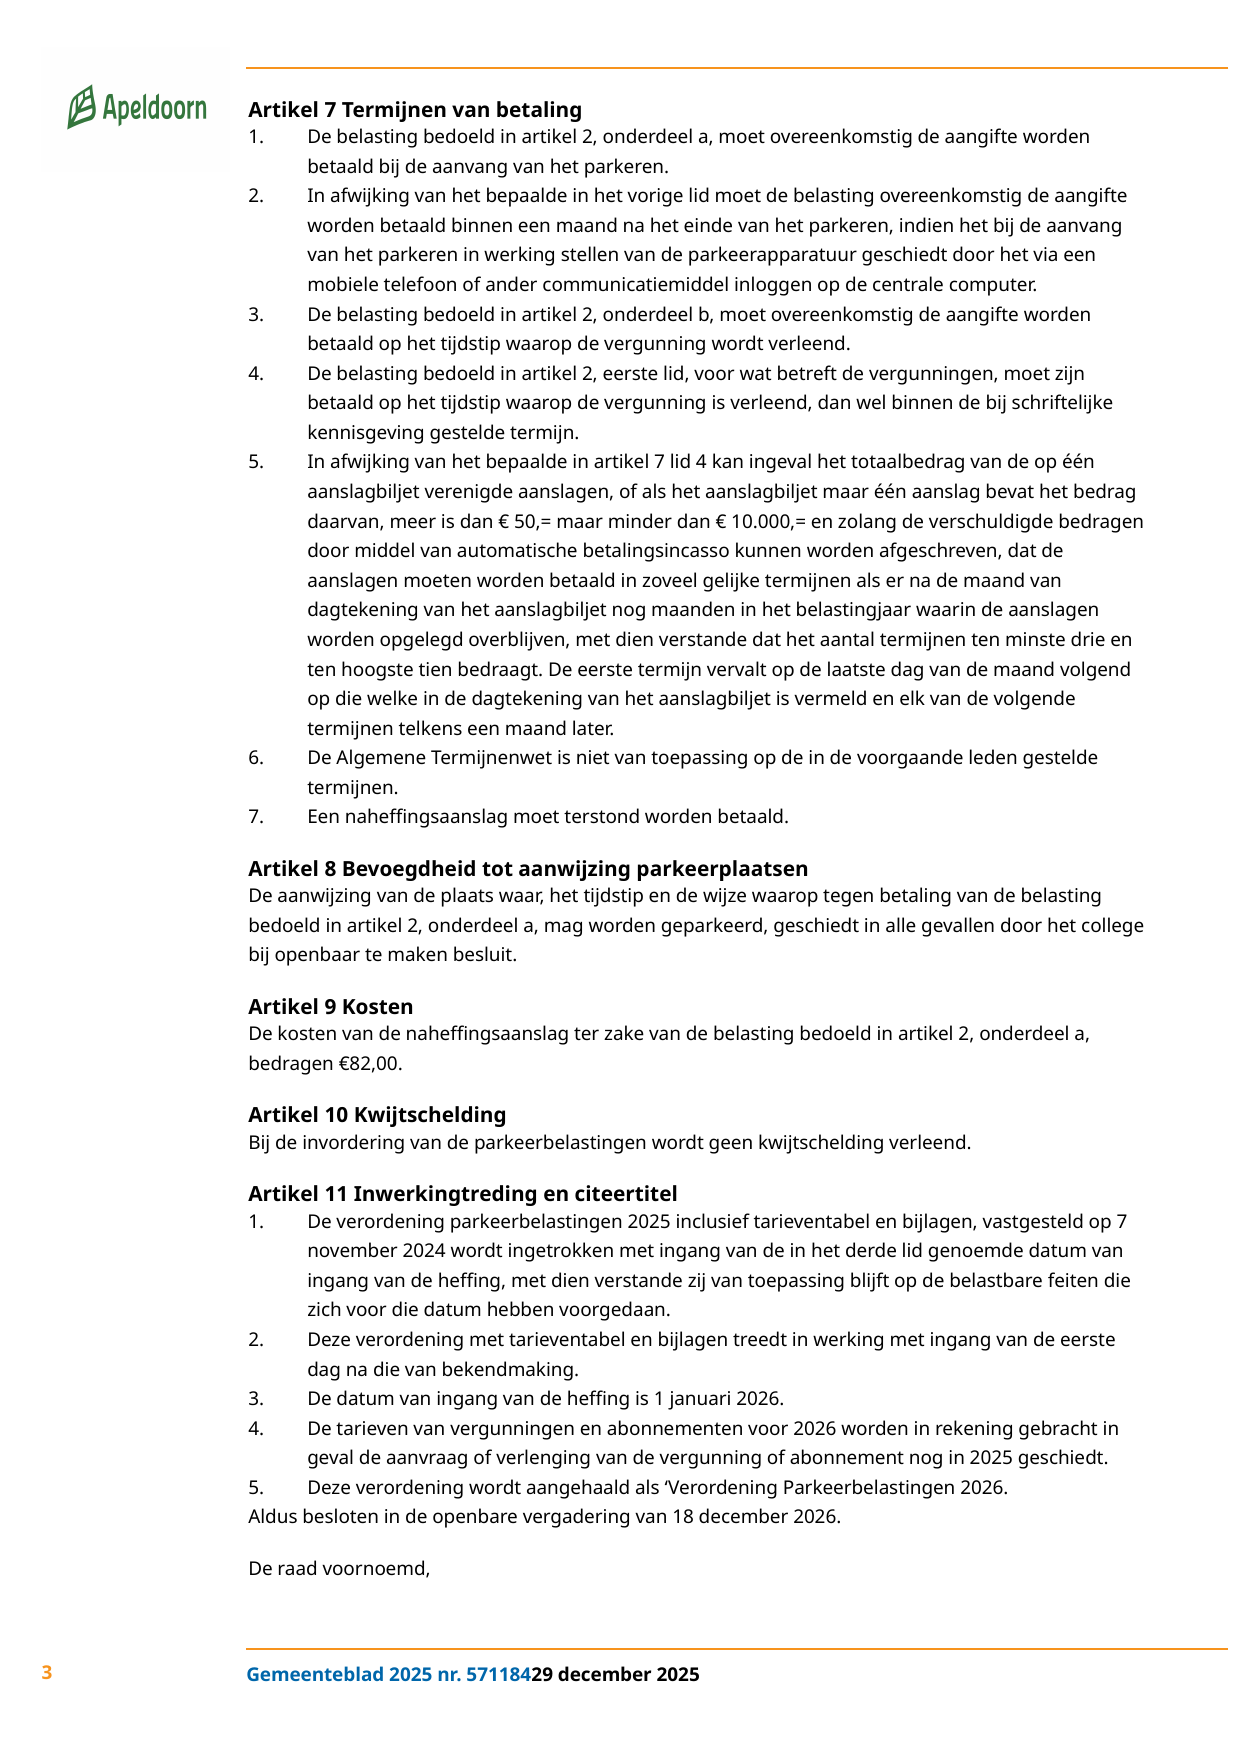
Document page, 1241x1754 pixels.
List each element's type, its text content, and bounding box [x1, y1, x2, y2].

list In afwijking van het bepaalde in het vorige lid moet de belasting overeenkomstig de aangifte worden betaald binnen een maand na het einde van het parkeren, indien het bij de aanvang van het parkeren in werking stellen van de parkeerapparatuur geschiedt door het via een mobiele telefoon of ander communicatiemiddel inloggen op de centrale computer. [248, 182, 1152, 297]
text Bij de invordering van de parkeerbelastingen wordt geen kwijtschelding verleend. [248, 1129, 1152, 1155]
text De raad voornoemd, [248, 1555, 1152, 1581]
list Deze verordening met tarieventabel en bijlagen treedt in werking met ingang van de eerste dag na die van bekendmaking. [248, 1326, 1152, 1381]
list De belasting bedoeld in artikel 2, eerste lid, voor wat betreft de vergunningen, moet zijn betaald op het tijdstip waarop de vergunning is verleend, dan wel binnen de bij schriftelijke kennisgeving gestelde termijn. [248, 360, 1152, 445]
list In afwijking van het bepaalde in artikel 7 lid 4 kan ingeval het totaalbedrag van de op één aanslagbiljet verenigde aanslagen, of als het aanslagbiljet maar één aanslag bevat het bedrag daarvan, meer is dan € 50,= maar minder dan € 10.000,= en zolang de verschuldigde bedragen door middel van automatische betalingsincasso kunnen worden afgeschreven, dat de aanslagen moeten worden betaald in zoveel gelijke termijnen als er na de maand van dagtekening van het aanslagbiljet nog maanden in het belastingjaar waarin de aanslagen worden opgelegd overblijven, met dien verstande dat het aantal termijnen ten minste drie en ten hoogste tien bedraagt. De eerste termijn vervalt op de laatste dag van de maand volgend op die welke in de dagtekening van het aanslagbiljet is vermeld en elk van de volgende termijnen telkens een maand later. [248, 449, 1152, 741]
list De belasting bedoeld in artikel 2, onderdeel a, moet overeenkomstig de aangifte worden betaald bij de aanvang van het parkeren. [248, 123, 1152, 178]
list De verordening parkeerbelastingen 2025 inclusief tarieventabel en bijlagen, vastgesteld op 7 november 2024 wordt ingetrokken met ingang van de in het derde lid genoemde datum van ingang van de heffing, met dien verstande zij van toepassing blijft op de belastbare feiten die zich voor die datum hebben voorgedaan. [248, 1208, 1152, 1322]
list De belasting bedoeld in artikel 2, onderdeel b, moet overeenkomstig de aangifte worden betaald op het tijdstip waarop de vergunning wordt verleend. [248, 301, 1152, 356]
text De kosten van de naheffingsaanslag ter zake van de belasting bedoeld in artikel 2, onderdeel a, bedragen €82,00. [248, 1021, 1152, 1076]
text Artikel 11 Inwerkingtreding en citeertitel [248, 1179, 1152, 1208]
list De Algemene Termijnenwet is niet van toepassing op de in de voorgaande leden gestelde termijnen. [248, 744, 1152, 800]
list Een naheffingsaanslag moet terstond worden betaald. [248, 804, 1152, 829]
picture [41, 47, 231, 172]
text Artikel 10 Kwijtschelding [248, 1101, 1152, 1129]
list De datum van ingang van de heffing is 1 januari 2026. [248, 1385, 1152, 1411]
text De aanwijzing van de plaats waar, het tijdstip en de wijze waarop tegen betaling van de belasting bedoeld in artikel 2, onderdeel a, mag worden geparkeerd, geschiedt in alle gevallen door het college bij openbaar te maken besluit. [248, 882, 1152, 967]
text Artikel 7 Termijnen van betaling [248, 95, 1152, 123]
text Artikel 9 Kosten [248, 992, 1152, 1021]
list Deze verordening wordt aangehaald als ‘Verordening Parkeerbelastingen 2026. [248, 1474, 1152, 1500]
text Artikel 8 Bevoegdheid tot aanwijzing parkeerplaatsen [248, 854, 1152, 882]
list De tarieven van vergunningen en abonnementen voor 2026 worden in rekening gebracht in geval de aanvraag of verlenging van de vergunning of abonnement nog in 2025 geschiedt. [248, 1415, 1152, 1470]
text Aldus besloten in de openbare vergadering van 18 december 2026. [248, 1504, 1152, 1529]
